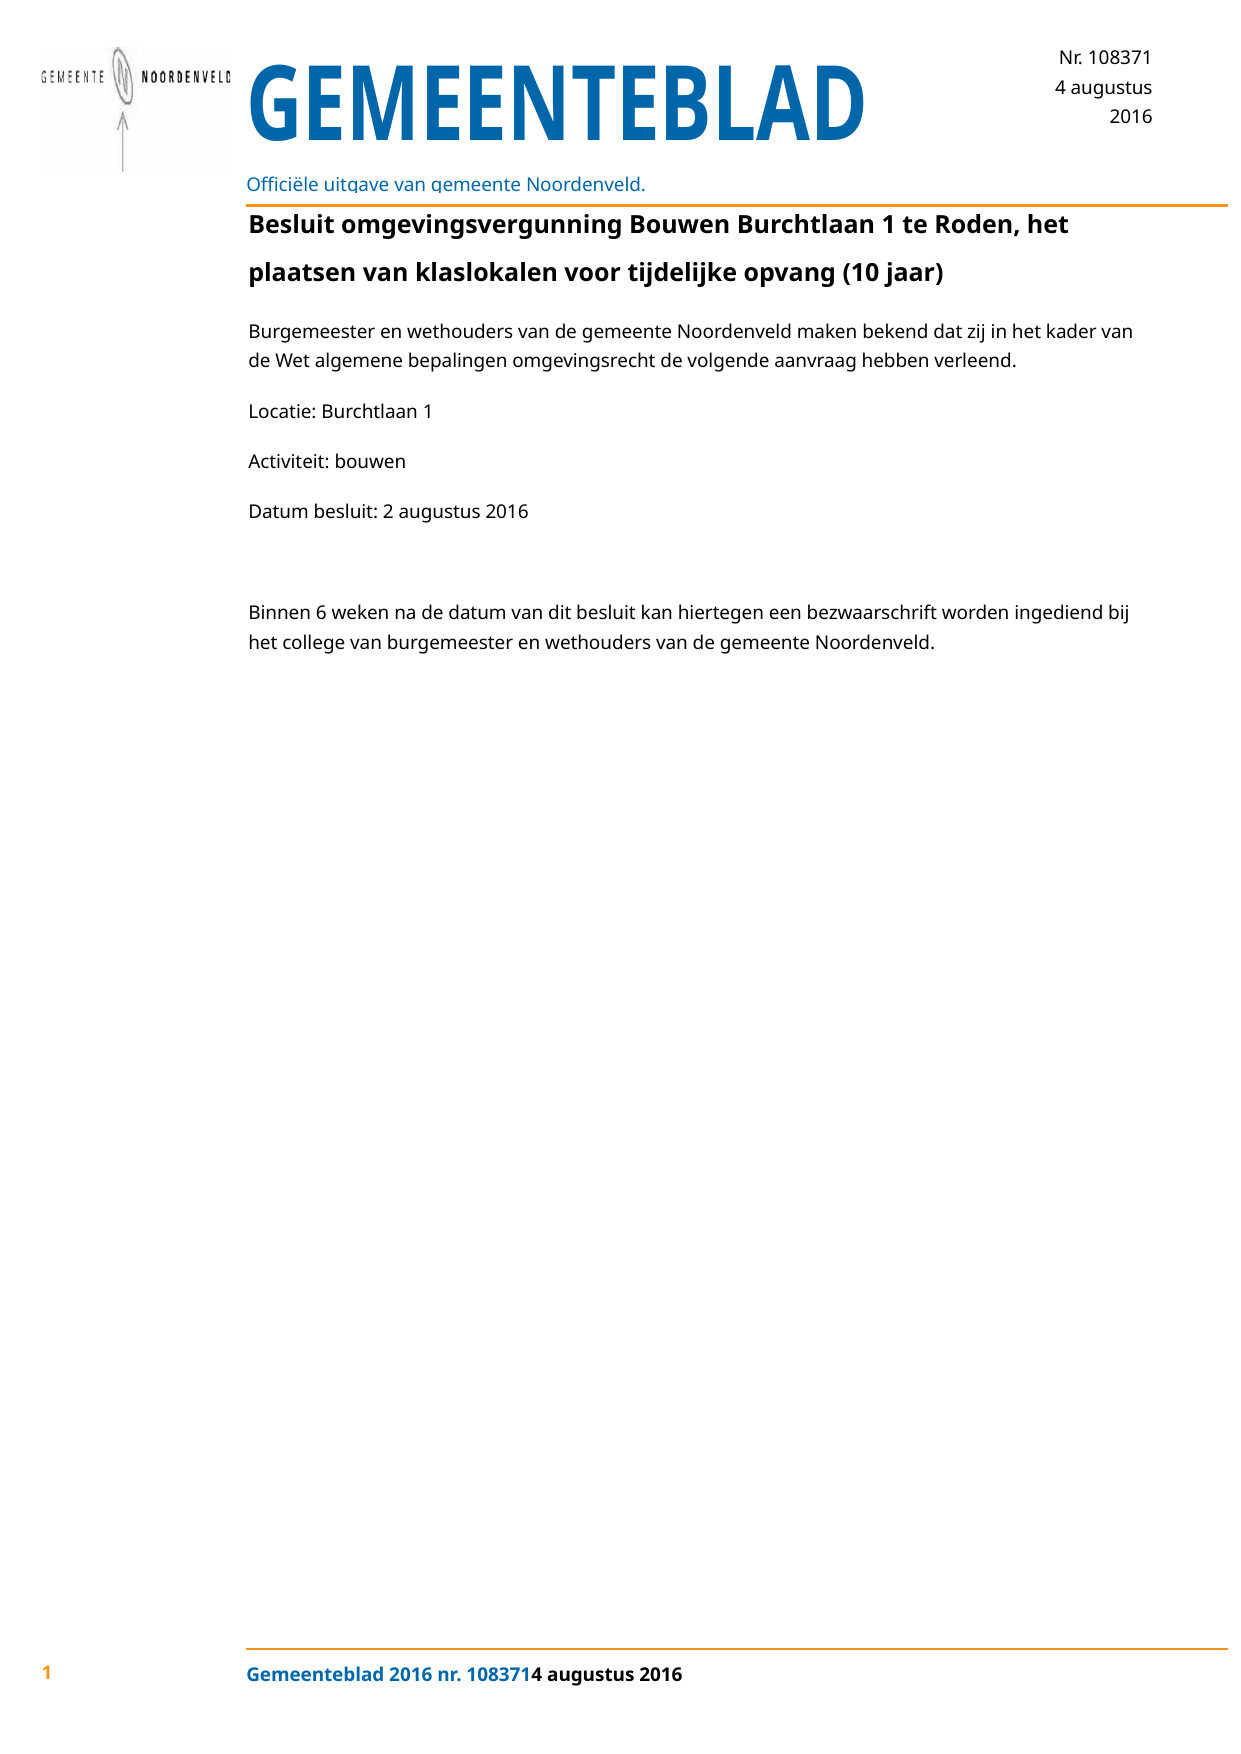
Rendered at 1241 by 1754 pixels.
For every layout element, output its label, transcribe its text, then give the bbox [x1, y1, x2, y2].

text Besluit omgevingsvergunning Bouwen Burchtlaan 1 te Roden, het plaatsen van klaslokalen voor tijdelijke opvang (10 jaar) [248, 207, 1152, 288]
picture [41, 47, 231, 172]
text Burgemeester en wethouders van de gemeente Noordenveld maken bekend dat zij in het kader van de Wet algemene bepalingen omgevingsrecht de volgende aanvraag hebben verleend. [248, 318, 1152, 373]
text Binnen 6 weken na de datum van dit besluit kan hiertegen een bezwaarschrift worden ingediend bij het college van burgemeester en wethouders van de gemeente Noordenveld. [248, 599, 1152, 655]
text Locatie: Burchtlaan 1 [248, 398, 1152, 424]
text Datum besluit: 2 augustus 2016 [248, 499, 1152, 524]
text Activiteit: bouwen [248, 448, 1152, 474]
